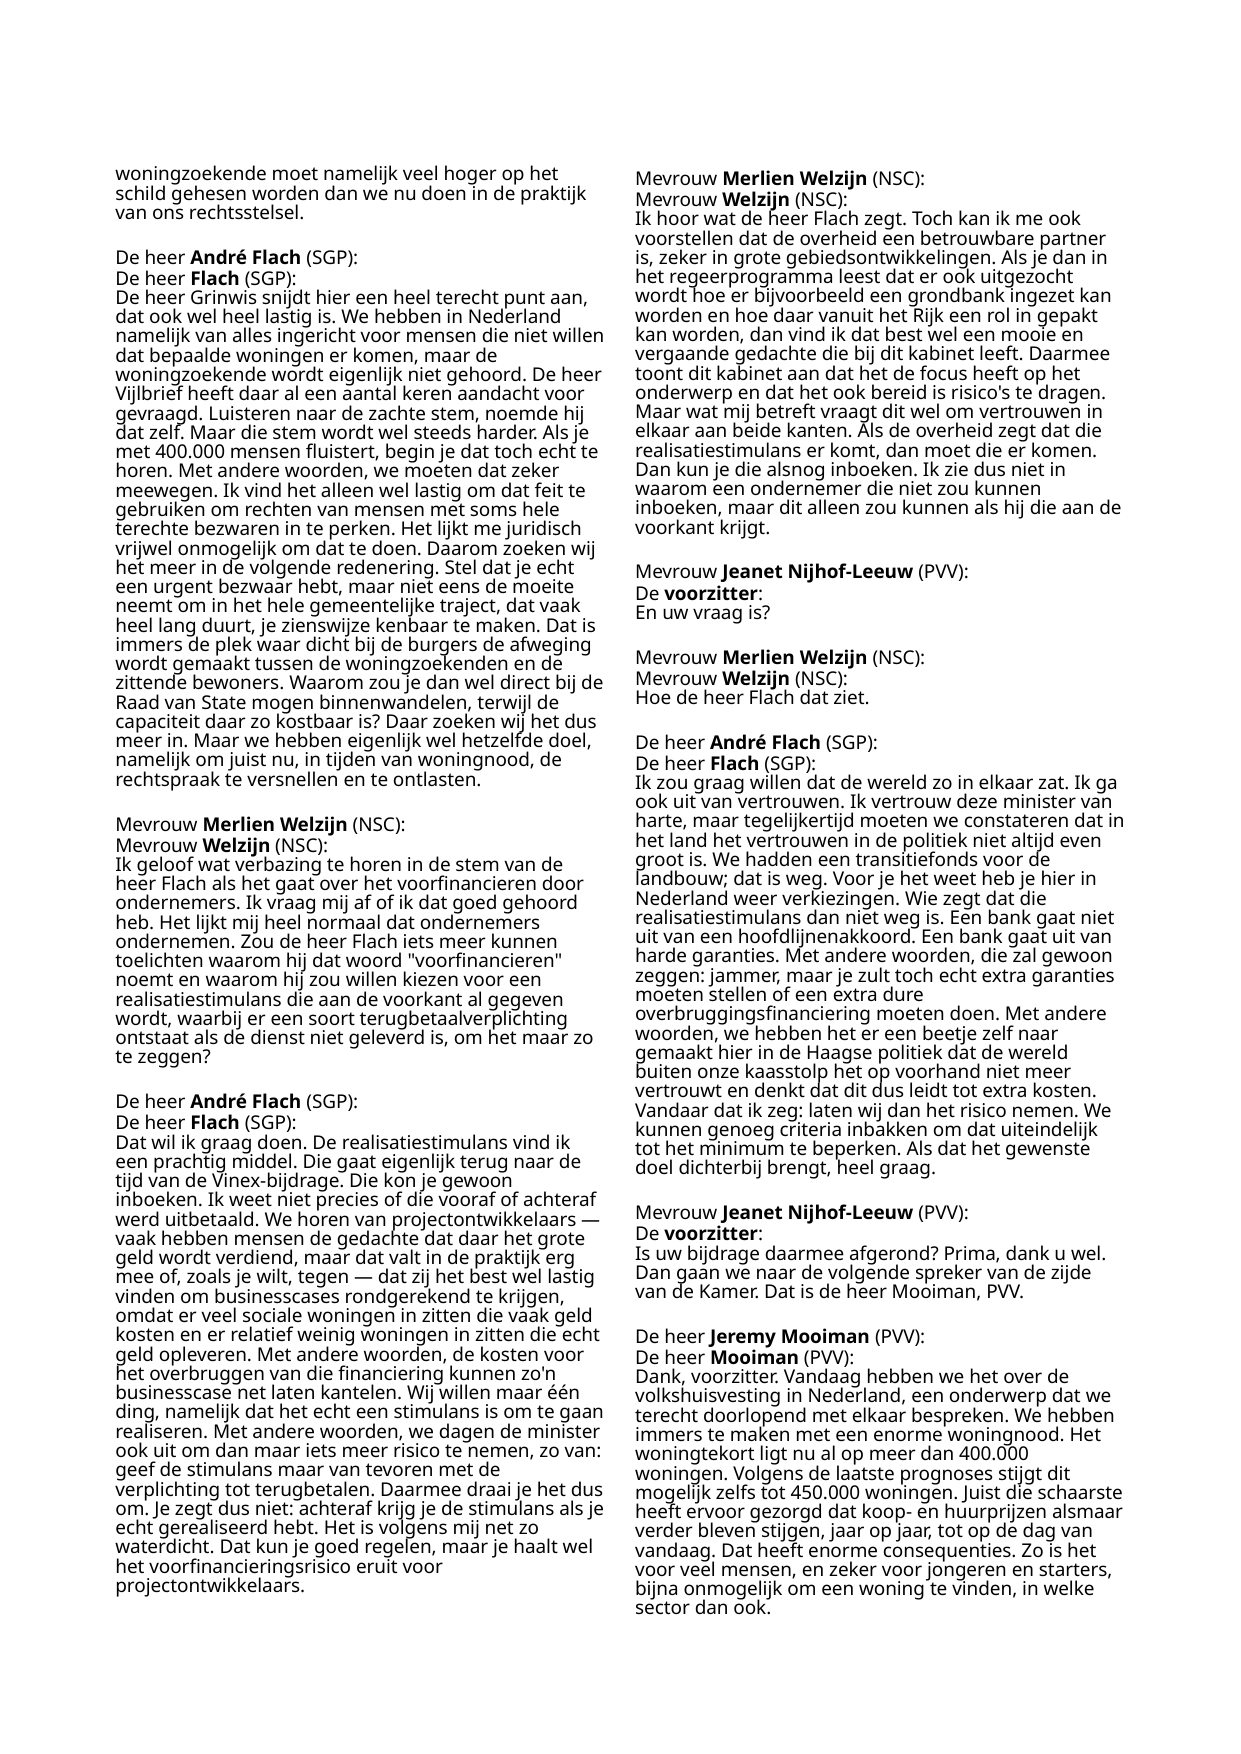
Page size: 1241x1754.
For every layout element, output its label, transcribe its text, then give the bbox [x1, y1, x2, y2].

text Ik zou graag willen dat de wereld zo in elkaar zat. Ik ga ook uit van vertrouwen. Ik vertrouw deze minister van harte, maar tegelijkertijd moeten we constateren dat in het land het vertrouwen in de politiek niet altijd even groot is. We hadden een transitiefonds voor de landbouw; dat is weg. Voor je het weet heb je hier in Nederland weer verkiezingen. Wie zegt dat die realisatiestimulans dan niet weg is. Een bank gaat niet uit van een hoofdlijnenakkoord. Een bank gaat uit van harde garanties. Met andere woorden, die zal gewoon zeggen: jammer, maar je zult toch echt extra garanties moeten stellen of een extra dure overbruggingsfinanciering moeten doen. Met andere woorden, we hebben het er een beetje zelf naar gemaakt hier in de Haagse politiek dat de wereld buiten onze kaasstolp het op voorhand niet meer vertrouwt en denkt dat dit dus leidt tot extra kosten. Vandaar dat ik zeg: laten wij dan het risico nemen. We kunnen genoeg criteria inbakken om dat uiteindelijk tot het minimum te beperken. Als dat het gewenste doel dichterbij brengt, heel graag. [635, 774, 1125, 1179]
text De heer Flach (SGP): [115, 270, 605, 289]
text Ik hoor wat de heer Flach zegt. Toch kan ik me ook voorstellen dat de overheid een betrouwbare partner is, zeker in grote gebiedsontwikkelingen. Als je dan in het regeerprogramma leest dat er ook uitgezocht wordt hoe er bijvoorbeeld een grondbank ingezet kan worden en hoe daar vanuit het Rijk een rol in gepakt kan worden, dan vind ik dat best wel een mooie en vergaande gedachte die bij dit kabinet leeft. Daarmee toont dit kabinet aan dat het de focus heeft op het onderwerp en dat het ook bereid is risico's te dragen. Maar wat mij betreft vraagt dit wel om vertrouwen in elkaar aan beide kanten. Als de overheid zegt dat die realisatiestimulans er komt, dan moet die er komen. Dan kun je die alsnog inboeken. Ik zie dus niet in waarom een ondernemer die niet zou kunnen inboeken, maar dit alleen zou kunnen als hij die aan de voorkant krijgt. [635, 210, 1125, 538]
text Mevrouw Welzijn (NSC): [635, 669, 1125, 689]
text Mevrouw Jeanet Nijhof-Leeuw (PVV): [635, 1199, 1125, 1225]
text De heer Flach (SGP): [635, 755, 1125, 774]
text Hoe de heer Flach dat ziet. [635, 689, 1125, 708]
text De voorzitter: [635, 584, 1125, 604]
text Mevrouw Merlien Welzijn (NSC): [635, 644, 1125, 669]
text De heer Mooiman (PVV): [635, 1349, 1125, 1368]
text Is uw bijdrage daarmee afgerond? Prima, dank u wel. Dan gaan we naar de volgende spreker van de zijde van de Kamer. Dat is de heer Mooiman, PVV. [635, 1244, 1125, 1302]
text De heer André Flach (SGP): [115, 244, 605, 270]
text Mevrouw Merlien Welzijn (NSC): [635, 165, 1125, 191]
text De voorzitter: [635, 1225, 1125, 1244]
text Dank, voorzitter. Vandaag hebben we het over de volkshuisvesting in Nederland, een onderwerp dat we terecht doorlopend met elkaar bespreken. We hebben immers te maken met een enorme woningnood. Het woningtekort ligt nu al op meer dan 400.000 woningen. Volgens de laatste prognoses stijgt dit mogelijk zelfs tot 450.000 woningen. Juist die schaarste heeft ervoor gezorgd dat koop- en huurprijzen alsmaar verder bleven stijgen, jaar op jaar, tot op de dag van vandaag. Dat heeft enorme consequenties. Zo is het voor veel mensen, en zeker voor jongeren en starters, bijna onmogelijk om een woning te vinden, in welke sector dan ook. [635, 1368, 1125, 1619]
text En uw vraag is? [635, 604, 1125, 623]
text Mevrouw Welzijn (NSC): [115, 837, 605, 856]
text Mevrouw Welzijn (NSC): [635, 191, 1125, 210]
text Ik geloof wat verbazing te horen in de stem van de heer Flach als het gaat over het voorfinancieren door ondernemers. Ik vraag mij af of ik dat goed gehoord heb. Het lijkt mij heel normaal dat ondernemers ondernemen. Zou de heer Flach iets meer kunnen toelichten waarom hij dat woord "voorfinancieren" noemt en waarom hij zou willen kiezen voor een realisatiestimulans die aan de voorkant al gegeven wordt, waarbij er een soort terugbetaalverplichting ontstaat als de dienst niet geleverd is, om het maar zo te zeggen? [115, 856, 605, 1068]
text De heer André Flach (SGP): [635, 729, 1125, 755]
text De heer Flach (SGP): [115, 1114, 605, 1134]
text De heer Jeremy Mooiman (PVV): [635, 1323, 1125, 1349]
text Mevrouw Jeanet Nijhof-Leeuw (PVV): [635, 559, 1125, 584]
text De heer André Flach (SGP): [115, 1089, 605, 1114]
text woningzoekende moet namelijk veel hoger op het schild gehesen worden dan we nu doen in de praktijk van ons rechtsstelsel. [115, 165, 605, 223]
text Dat wil ik graag doen. De realisatiestimulans vind ik een prachtig middel. Die gaat eigenlijk terug naar de tijd van de Vinex-bijdrage. Die kon je gewoon inboeken. Ik weet niet precies of die vooraf of achteraf werd uitbetaald. We horen van projectontwikkelaars — vaak hebben mensen de gedachte dat daar het grote geld wordt verdiend, maar dat valt in de praktijk erg mee of, zoals je wilt, tegen — dat zij het best wel lastig vinden om businesscases rondgerekend te krijgen, omdat er veel sociale woningen in zitten die vaak geld kosten en er relatief weinig woningen in zitten die echt geld opleveren. Met andere woorden, de kosten voor het overbruggen van die financiering kunnen zo'n businesscase net laten kantelen. Wij willen maar één ding, namelijk dat het echt een stimulans is om te gaan realiseren. Met andere woorden, we dagen de minister ook uit om dan maar iets meer risico te nemen, zo van: geef de stimulans maar van tevoren met de verplichting tot terugbetalen. Daarmee draai je het dus om. Je zegt dus niet: achteraf krijg je de stimulans als je echt gerealiseerd hebt. Het is volgens mij net zo waterdicht. Dat kun je goed regelen, maar je haalt wel het voorfinancieringsrisico eruit voor projectontwikkelaars. [115, 1134, 605, 1596]
text Mevrouw Merlien Welzijn (NSC): [115, 811, 605, 837]
text De heer Grinwis snijdt hier een heel terecht punt aan, dat ook wel heel lastig is. We hebben in Nederland namelijk van alles ingericht voor mensen die niet willen dat bepaalde woningen er komen, maar de woningzoekende wordt eigenlijk niet gehoord. De heer Vijlbrief heeft daar al een aantal keren aandacht voor gevraagd. Luisteren naar de zachte stem, noemde hij dat zelf. Maar die stem wordt wel steeds harder. Als je met 400.000 mensen fluistert, begin je dat toch echt te horen. Met andere woorden, we moeten dat zeker meewegen. Ik vind het alleen wel lastig om dat feit te gebruiken om rechten van mensen met soms hele terechte bezwaren in te perken. Het lijkt me juridisch vrijwel onmogelijk om dat te doen. Daarom zoeken wij het meer in de volgende redenering. Stel dat je echt een urgent bezwaar hebt, maar niet eens de moeite neemt om in het hele gemeentelijke traject, dat vaak heel lang duurt, je zienswijze kenbaar te maken. Dat is immers de plek waar dicht bij de burgers de afweging wordt gemaakt tussen de woningzoekenden en de zittende bewoners. Waarom zou je dan wel direct bij de Raad van State mogen binnenwandelen, terwijl de capaciteit daar zo kostbaar is? Daar zoeken wij het dus meer in. Maar we hebben eigenlijk wel hetzelfde doel, namelijk om juist nu, in tijden van woningnood, de rechtspraak te versnellen en te ontlasten. [115, 289, 605, 790]
